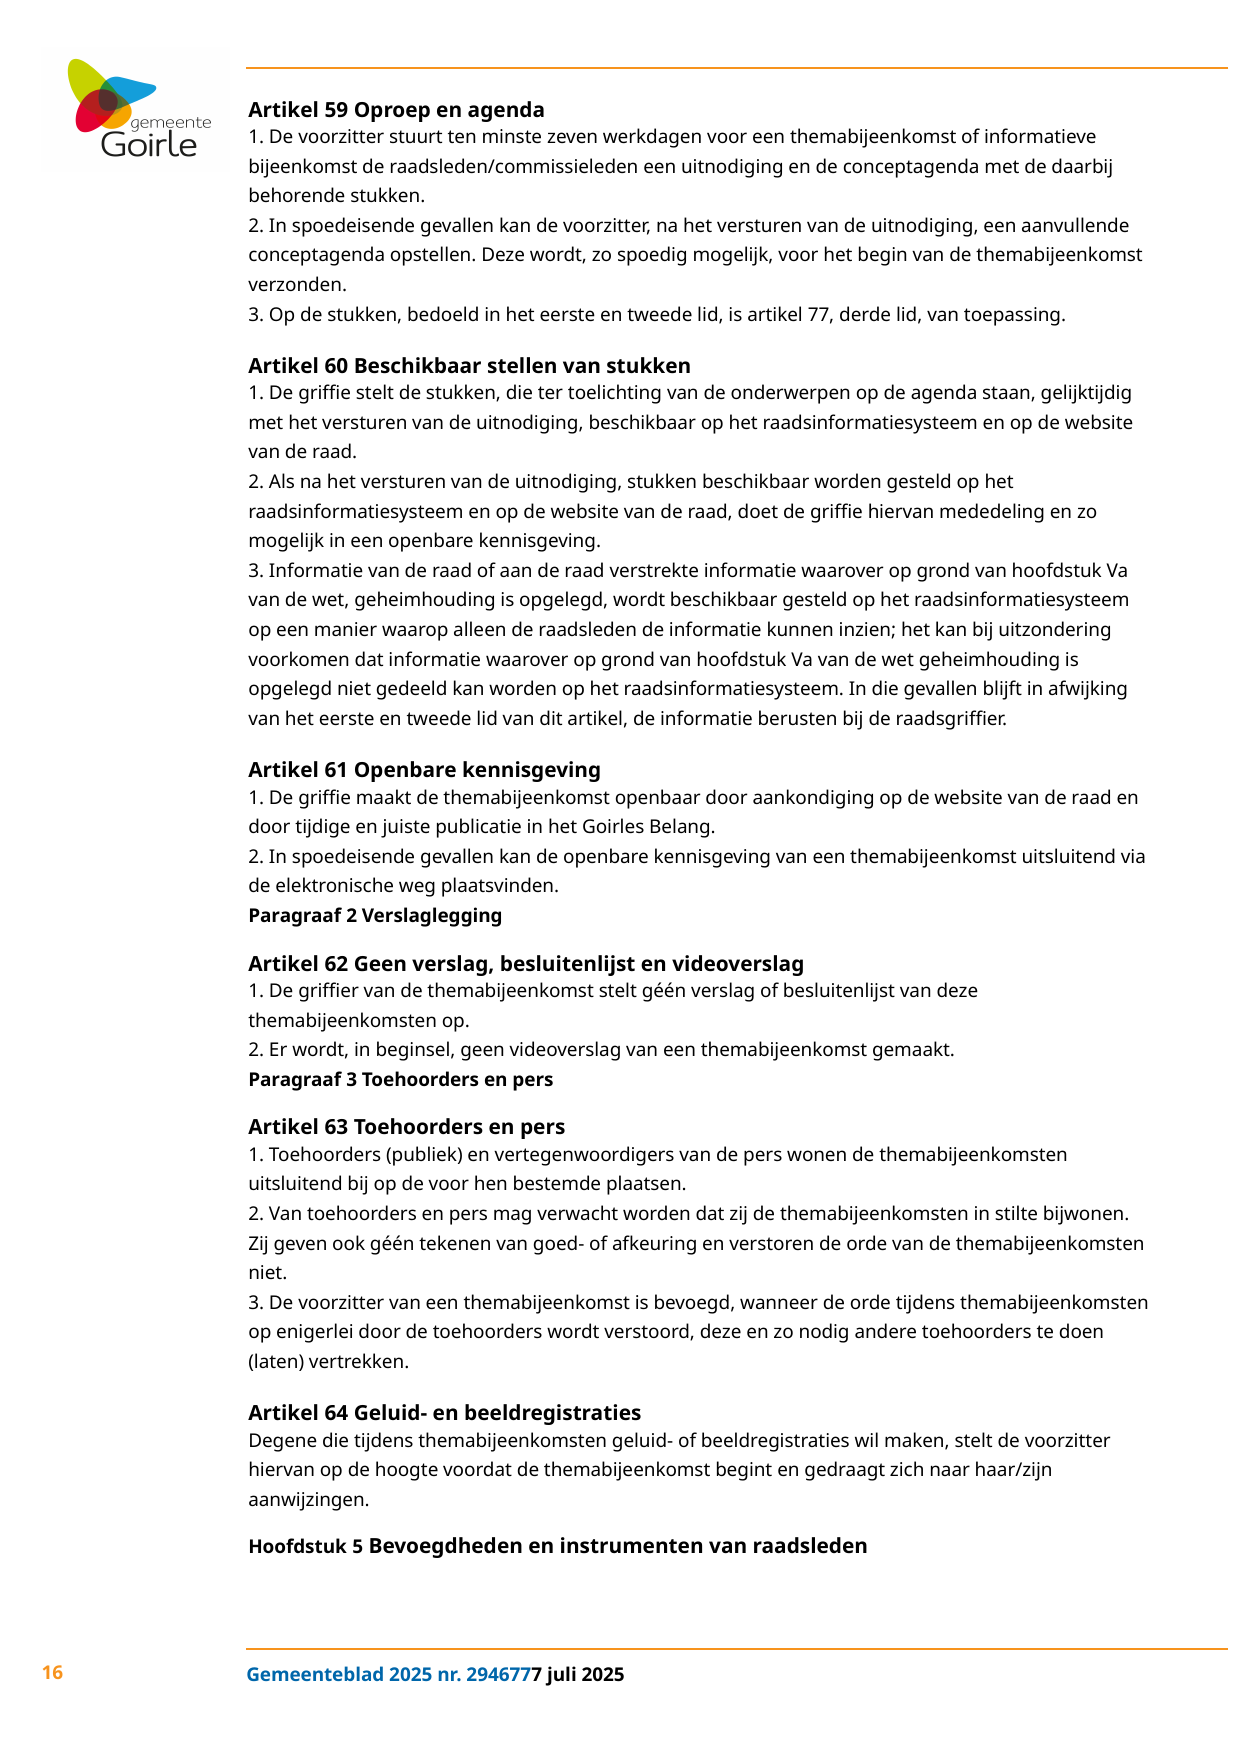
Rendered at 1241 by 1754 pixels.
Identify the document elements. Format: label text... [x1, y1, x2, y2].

text Artikel 62 Geen verslag, besluitenlijst en videoverslag [248, 949, 1152, 977]
text 2. In spoedeisende gevallen kan de openbare kennisgeving van een themabijeenkomst uitsluitend via de elektronische weg plaatsvinden. [248, 843, 1152, 898]
text 3. Informatie van de raad of aan de raad verstrekte informatie waarover op grond van hoofdstuk Va van de wet, geheimhouding is opgelegd, wordt beschikbaar gesteld op het raadsinformatiesysteem op een manier waarop alleen de raadsleden de informatie kunnen inzien; het kan bij uitzondering voorkomen dat informatie waarover op grond van hoofdstuk Va van de wet geheimhouding is opgelegd niet gedeeld kan worden op het raadsinformatiesysteem. In die gevallen blijft in afwijking van het eerste en tweede lid van dit artikel, de informatie berusten bij de raadsgriffier. [248, 557, 1152, 731]
picture [41, 47, 231, 172]
text Paragraaf 3 Toehoorders en pers [248, 1066, 1152, 1092]
text 1. De griffier van de themabijeenkomst stelt géén verslag of besluitenlijst van deze themabijeenkomsten op. [248, 977, 1152, 1032]
text Artikel 59 Oproep en agenda [248, 95, 1152, 123]
text 2. Als na het versturen van de uitnodiging, stukken beschikbaar worden gesteld op het raadsinformatiesysteem en op de website van de raad, doet de griffie hiervan mededeling en zo mogelijk in een openbare kennisgeving. [248, 468, 1152, 553]
text 3. Op de stukken, bedoeld in het eerste en tweede lid, is artikel 77, derde lid, van toepassing. [248, 301, 1152, 326]
text 3. De voorzitter van een themabijeenkomst is bevoegd, wanneer de orde tijdens themabijeenkomsten op enigerlei door de toehoorders wordt verstoord, deze en zo nodig andere toehoorders te doen (laten) vertrekken. [248, 1289, 1152, 1374]
text Artikel 64 Geluid- en beeldregistraties [248, 1398, 1152, 1427]
text Artikel 63 Toehoorders en pers [248, 1112, 1152, 1141]
text Degene die tijdens themabijeenkomsten geluid- of beeldregistraties wil maken, stelt de voorzitter hiervan op de hoogte voordat de themabijeenkomst begint en gedraagt zich naar haar/zijn aanwijzingen. [248, 1427, 1152, 1512]
text 2. Van toehoorders en pers mag verwacht worden dat zij de themabijeenkomsten in stilte bijwonen. Zij geven ook géén tekenen van goed- of afkeuring en verstoren de orde van de themabijeenkomsten niet. [248, 1200, 1152, 1285]
text Hoofdstuk 5 Bevoegdheden en instrumenten van raadsleden [248, 1532, 1152, 1560]
text 2. In spoedeisende gevallen kan de voorzitter, na het versturen van de uitnodiging, een aanvullende conceptagenda opstellen. Deze wordt, zo spoedig mogelijk, voor het begin van de themabijeenkomst verzonden. [248, 212, 1152, 297]
text 1. De griffie stelt de stukken, die ter toelichting van de onderwerpen op de agenda staan, gelijktijdig met het versturen van de uitnodiging, beschikbaar op het raadsinformatiesysteem en op de website van de raad. [248, 379, 1152, 464]
text 1. De griffie maakt de themabijeenkomst openbaar door aankondiging op de website van de raad en door tijdige en juiste publicatie in het Goirles Belang. [248, 784, 1152, 839]
text Artikel 61 Openbare kennisgeving [248, 755, 1152, 784]
text 2. Er wordt, in beginsel, geen videoverslag van een themabijeenkomst gemaakt. [248, 1036, 1152, 1062]
text 1. Toehoorders (publiek) en vertegenwoordigers van de pers wonen de themabijeenkomsten uitsluitend bij op de voor hen bestemde plaatsen. [248, 1141, 1152, 1196]
text 1. De voorzitter stuurt ten minste zeven werkdagen voor een themabijeenkomst of informatieve bijeenkomst de raadsleden/commissieleden een uitnodiging en de conceptagenda met de daarbij behorende stukken. [248, 123, 1152, 208]
text Artikel 60 Beschikbaar stellen van stukken [248, 351, 1152, 379]
text Paragraaf 2 Verslaglegging [248, 902, 1152, 928]
